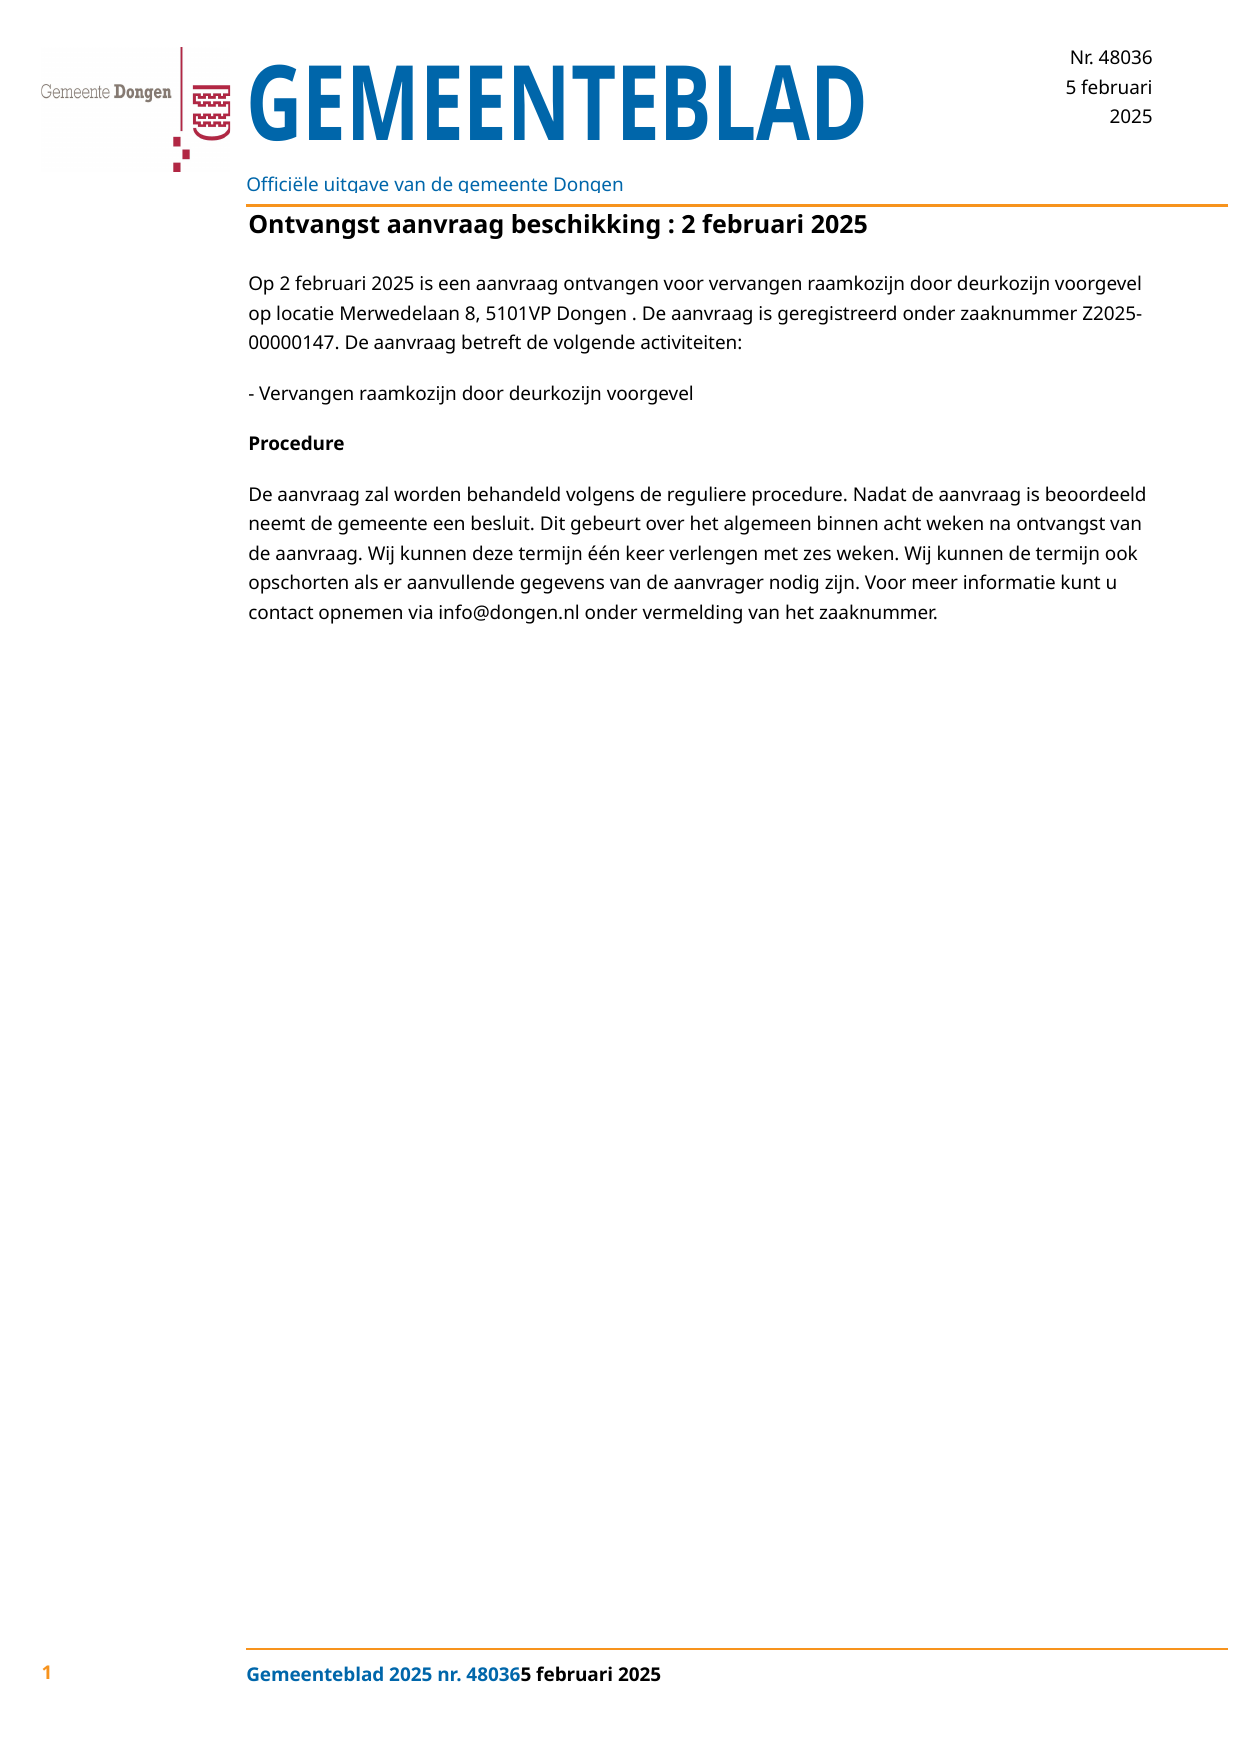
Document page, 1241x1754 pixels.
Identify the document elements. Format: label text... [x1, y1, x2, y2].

picture [41, 47, 231, 172]
text - Vervangen raamkozijn door deurkozijn voorgevel [248, 380, 1152, 406]
text Op 2 februari 2025 is een aanvraag ontvangen voor vervangen raamkozijn door deurkozijn voorgevel op locatie Merwedelaan 8, 5101VP Dongen . De aanvraag is geregistreerd onder zaaknummer Z2025-00000147. De aanvraag betreft de volgende activiteiten: [248, 270, 1152, 355]
text Ontvangst aanvraag beschikking : 2 februari 2025 [248, 207, 1152, 241]
text De aanvraag zal worden behandeld volgens de reguliere procedure. Nadat de aanvraag is beoordeeld neemt de gemeente een besluit. Dit gebeurt over het algemeen binnen acht weken na ontvangst van de aanvraag. Wij kunnen deze termijn één keer verlengen met zes weken. Wij kunnen de termijn ook opschorten als er aanvullende gegevens van de aanvrager nodig zijn. Voor meer informatie kunt u contact opnemen via info@dongen.nl onder vermelding van het zaaknummer. [248, 481, 1152, 625]
text Procedure [248, 430, 1152, 456]
